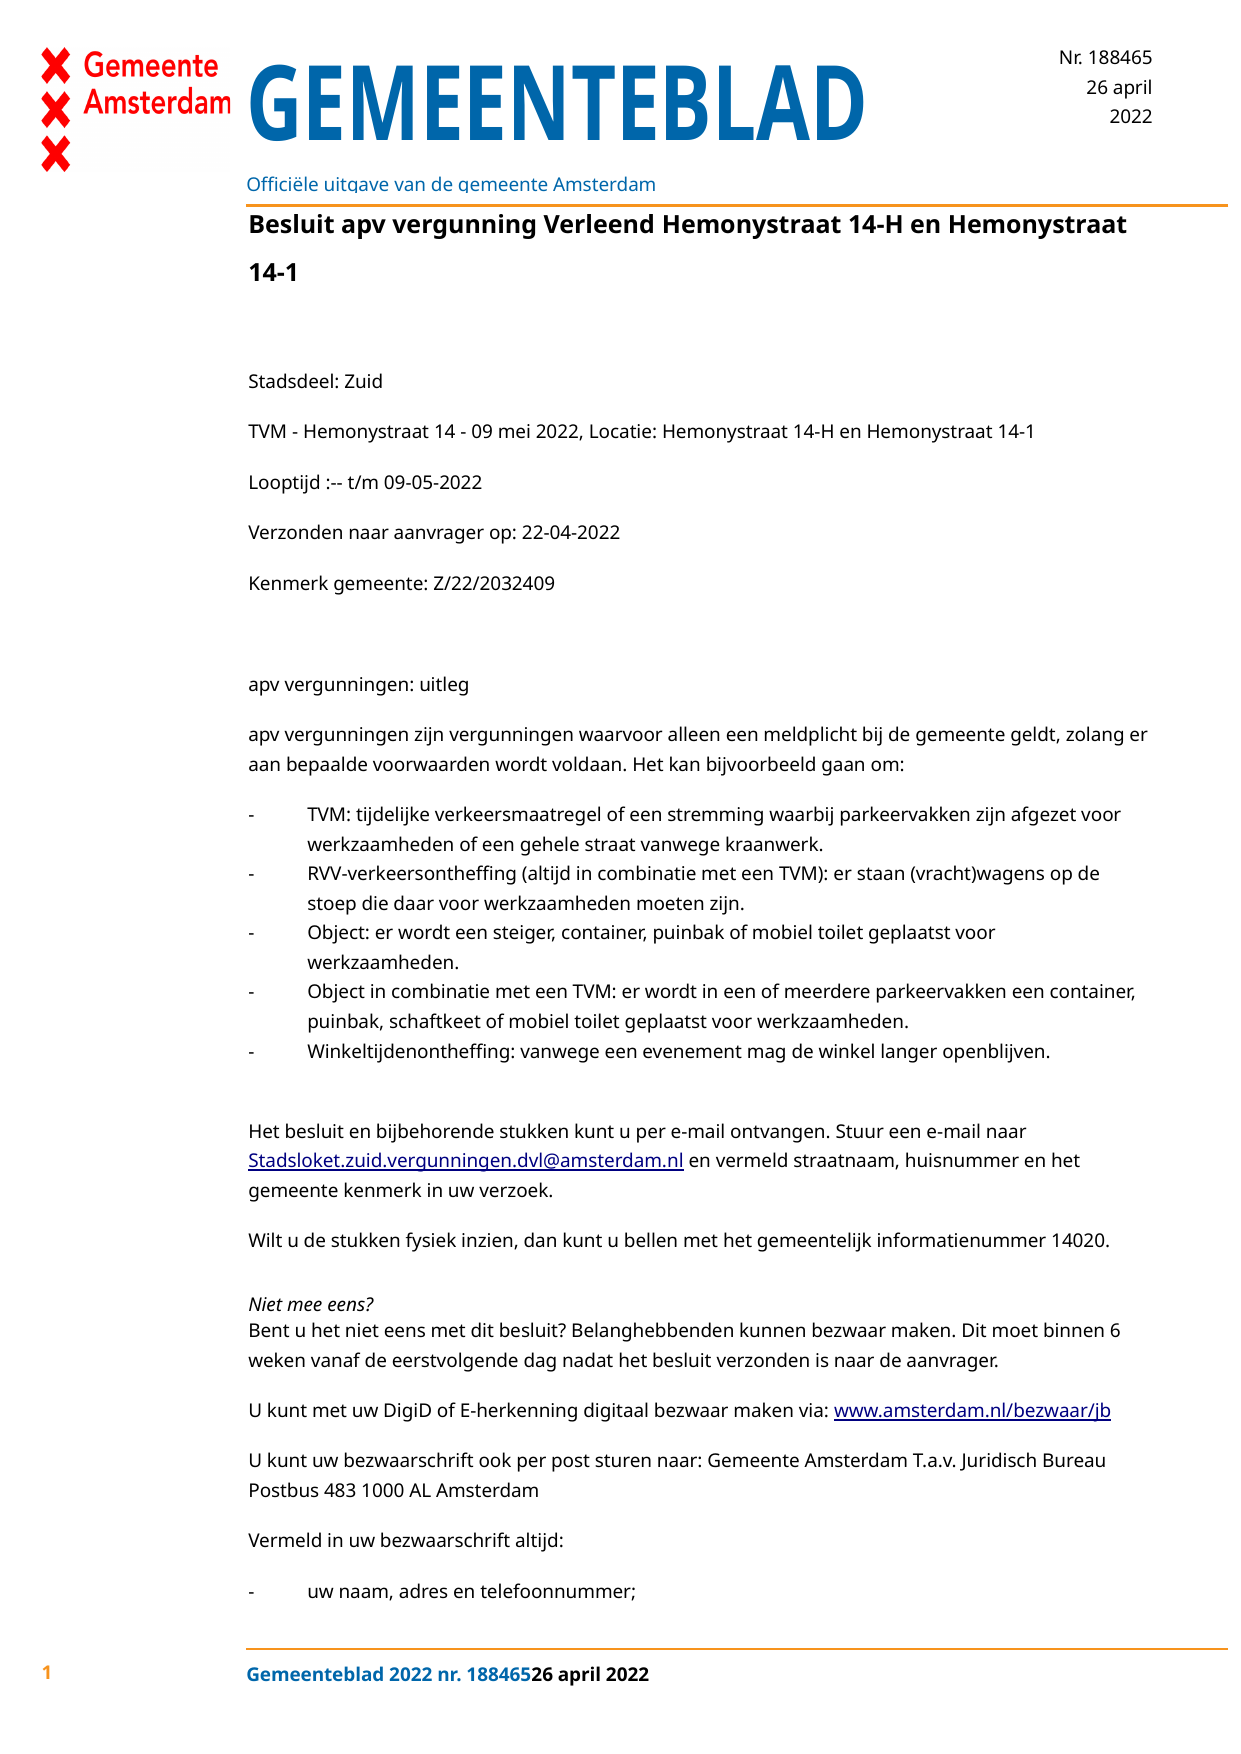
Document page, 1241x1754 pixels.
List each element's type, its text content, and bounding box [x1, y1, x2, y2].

text apv vergunningen zijn vergunningen waarvoor alleen een meldplicht bij de gemeente geldt, zolang er aan bepaalde voorwaarden wordt voldaan. Het kan bijvoorbeeld gaan om: [248, 721, 1152, 777]
text Kenmerk gemeente: Z/22/2032409 [248, 570, 1152, 596]
text apv vergunningen: uitleg [248, 671, 1152, 697]
text Het besluit en bijbehorende stukken kunt u per e-mail ontvangen. Stuur een e-mail naar Stadsloket.zuid.vergunningen.dvl@amsterdam.nl en vermeld straatnaam, huisnummer en het gemeente kenmerk in uw verzoek. [248, 1118, 1152, 1203]
text Stadsdeel: Zuid [248, 368, 1152, 394]
text Looptijd :-- t/m 09-05-2022 [248, 469, 1152, 495]
picture [41, 47, 231, 172]
text Niet mee eens? [248, 1291, 1152, 1317]
text Bent u het niet eens met dit besluit? Belanghebbenden kunnen bezwaar maken. Dit moet binnen 6 weken vanaf de eerstvolgende dag nadat het besluit verzonden is naar de aanvrager. [248, 1317, 1152, 1372]
list Winkeltijdenontheffing: vanwege een evenement mag de winkel langer openblijven. [248, 1038, 1152, 1064]
text Vermeld in uw bezwaarschrift altijd: [248, 1528, 1152, 1553]
text TVM - Hemonystraat 14 - 09 mei 2022, Locatie: Hemonystraat 14-H en Hemonystraat 14-1 [248, 419, 1152, 444]
text U kunt met uw DigiD of E-herkenning digitaal bezwaar maken via: www.amsterdam.nl/bezwaar/jb [248, 1397, 1152, 1423]
list Object in combinatie met een TVM: er wordt in een of meerdere parkeervakken een container, puinbak, schaftkeet of mobiel toilet geplaatst voor werkzaamheden. [248, 979, 1152, 1034]
list Object: er wordt een steiger, container, puinbak of mobiel toilet geplaatst voor werkzaamheden. [248, 919, 1152, 975]
list RVV-verkeersontheffing (altijd in combinatie met een TVM): er staan (vracht)wagens op de stoep die daar voor werkzaamheden moeten zijn. [248, 860, 1152, 916]
text Wilt u de stukken fysiek inzien, dan kunt u bellen met het gemeentelijk informatienummer 14020. [248, 1227, 1152, 1253]
text Besluit apv vergunning Verleend Hemonystraat 14-H en Hemonystraat 14-1 [248, 207, 1152, 288]
text Verzonden naar aanvrager op: 22-04-2022 [248, 519, 1152, 545]
list uw naam, adres en telefoonnummer; [248, 1578, 1152, 1604]
text U kunt uw bezwaarschrift ook per post sturen naar: Gemeente Amsterdam T.a.v. Juridisch Bureau Postbus 483 1000 AL Amsterdam [248, 1448, 1152, 1503]
list TVM: tijdelijke verkeersmaatregel of een stremming waarbij parkeervakken zijn afgezet voor werkzaamheden of een gehele straat vanwege kraanwerk. [248, 801, 1152, 857]
